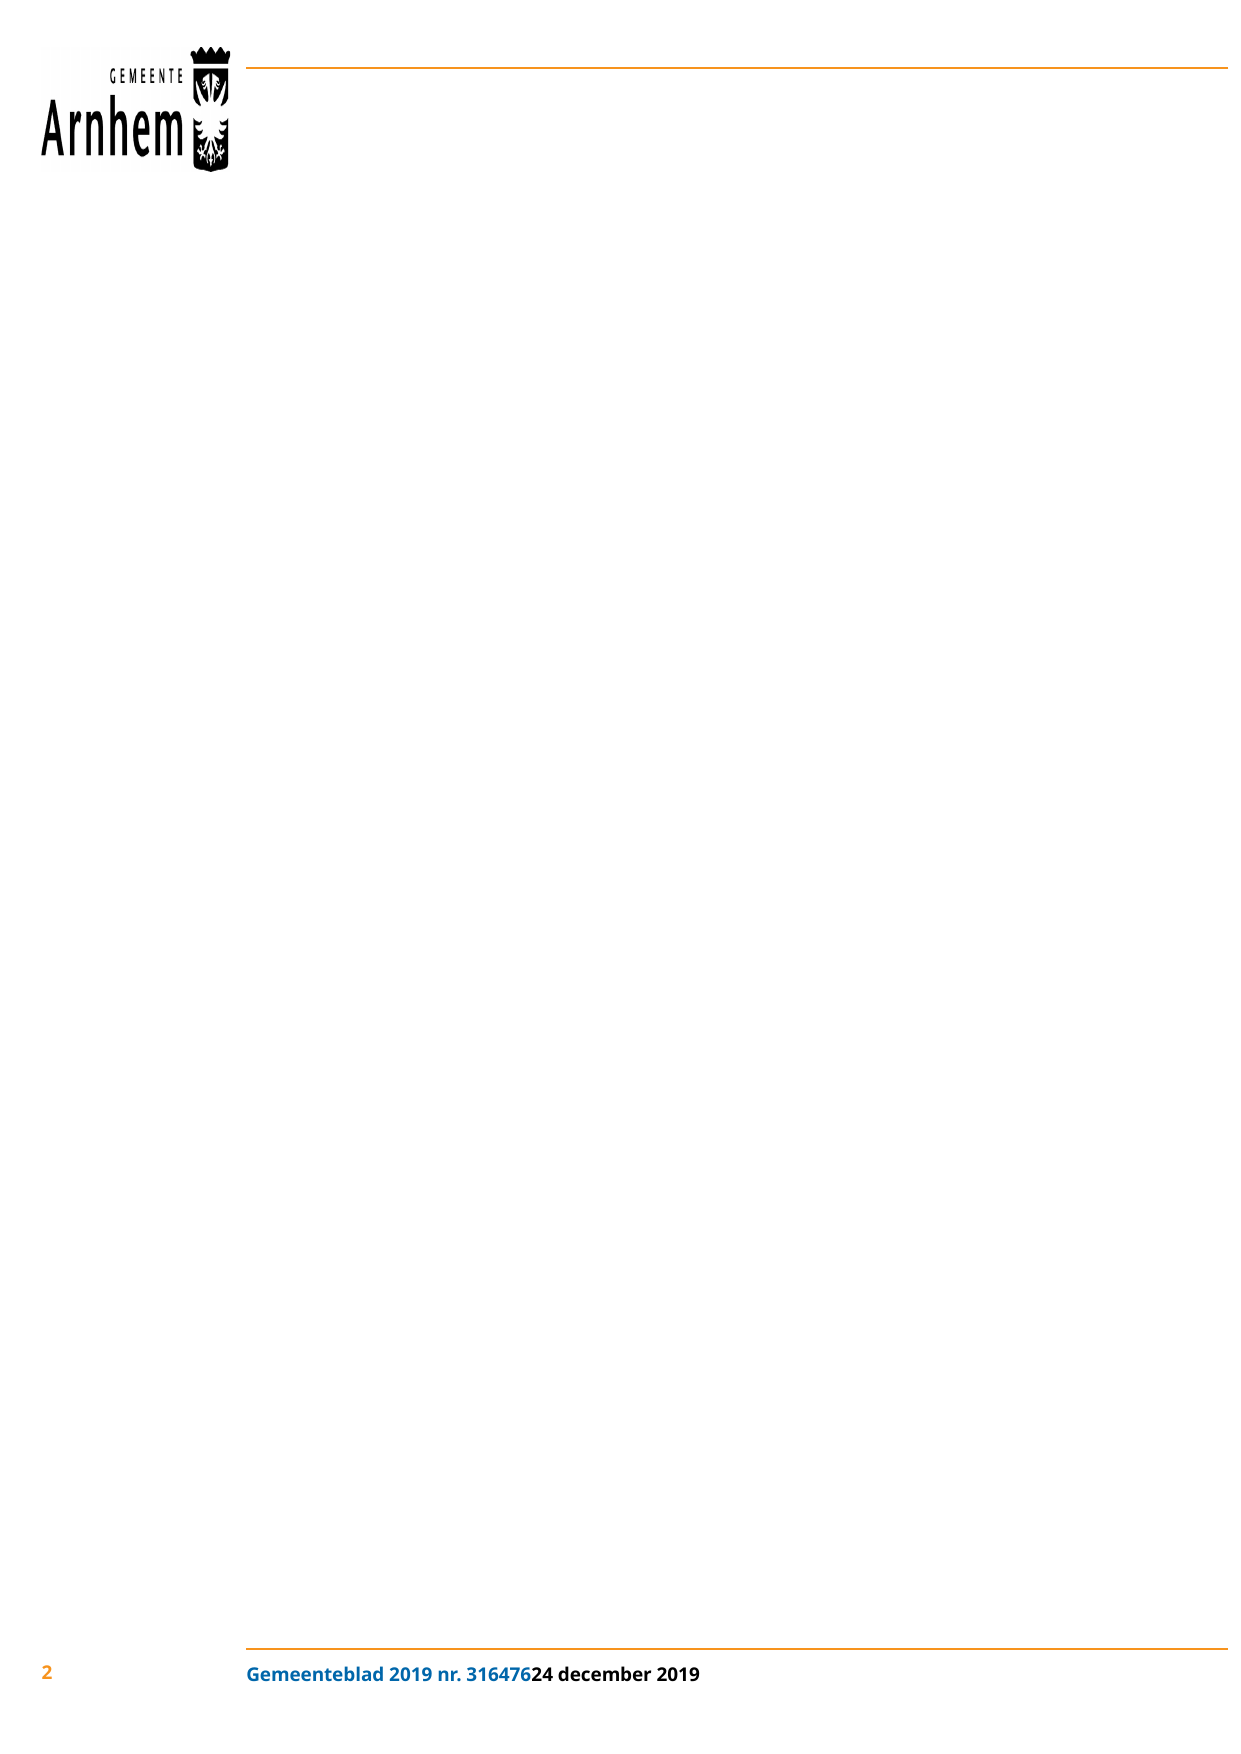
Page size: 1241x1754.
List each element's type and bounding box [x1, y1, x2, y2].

picture [41, 47, 231, 172]
